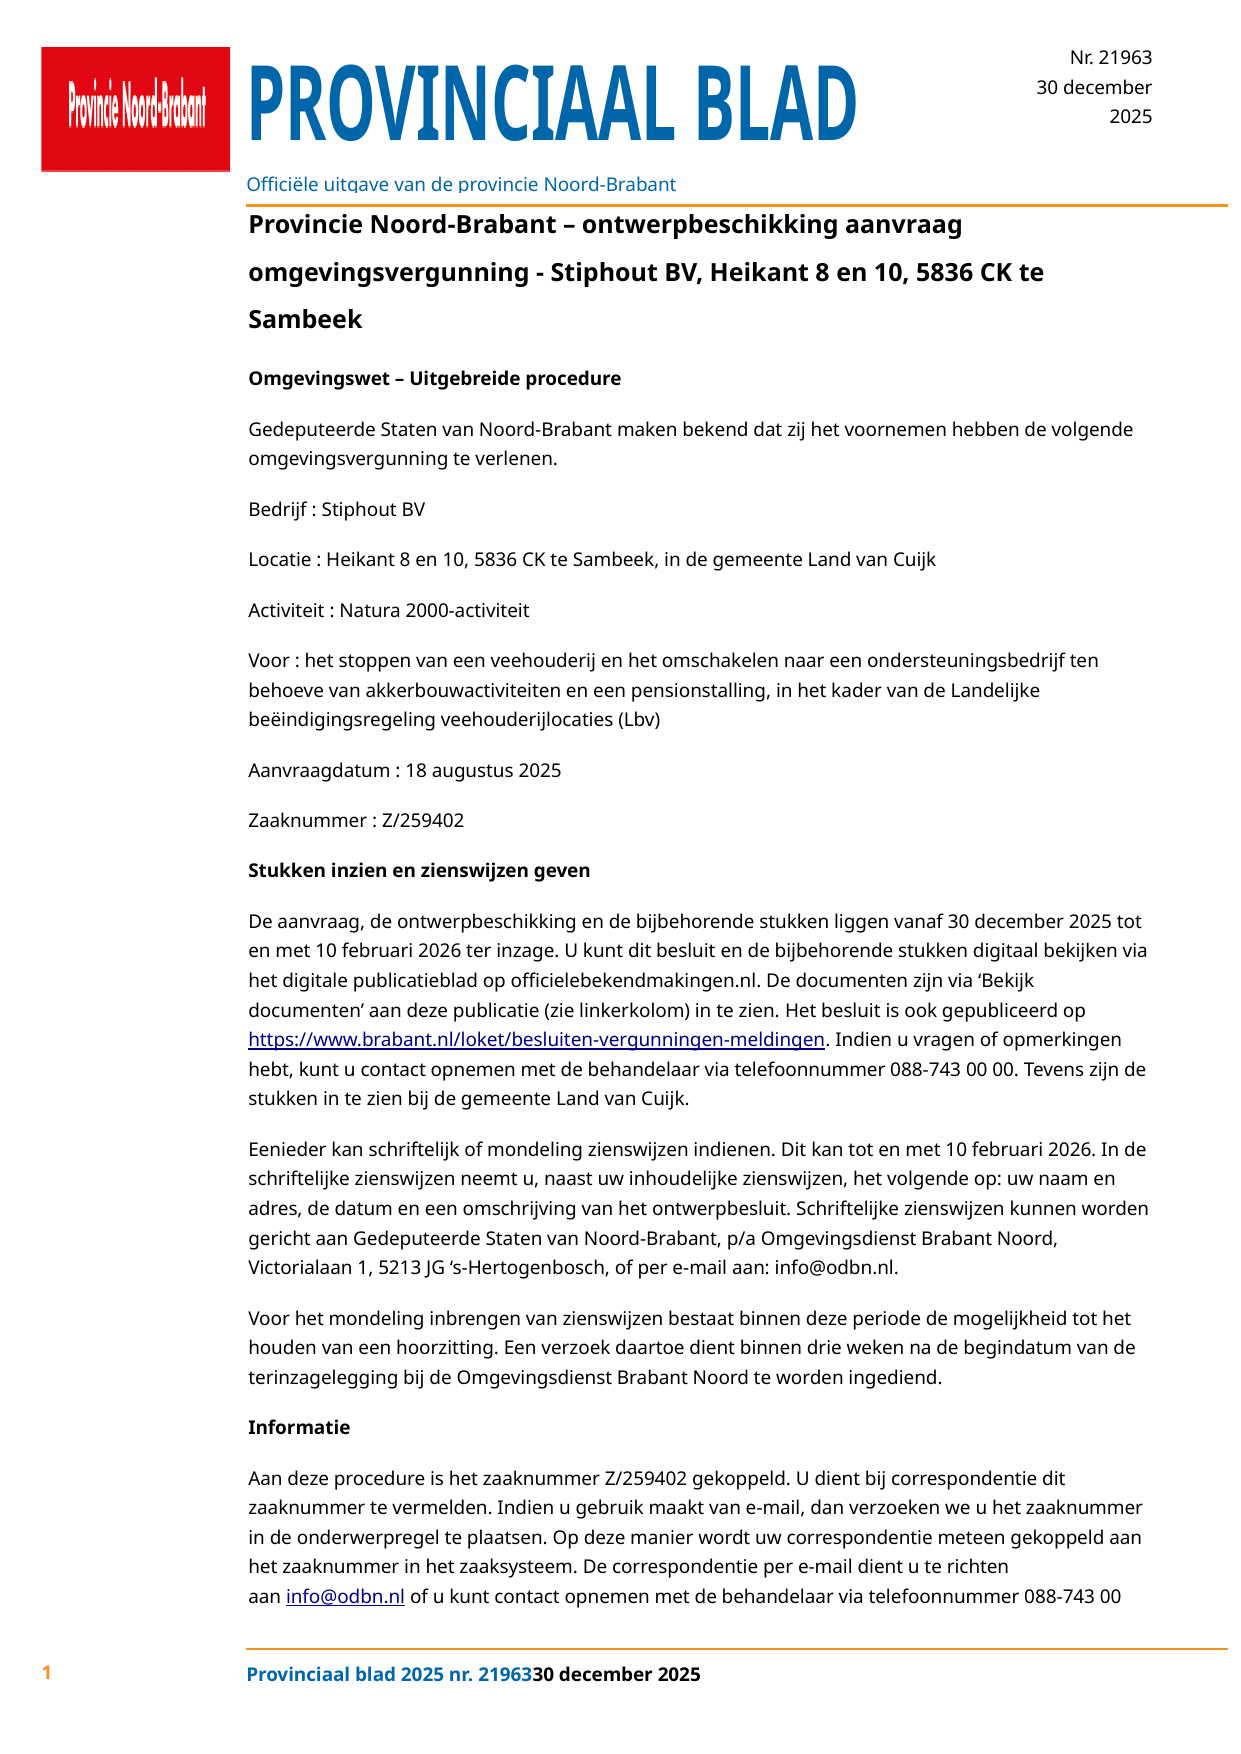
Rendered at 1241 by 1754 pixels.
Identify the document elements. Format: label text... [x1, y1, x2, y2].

text Gedeputeerde Staten van Noord-Brabant maken bekend dat zij het voornemen hebben de volgende omgevingsvergunning te verlenen. [248, 416, 1152, 471]
picture [41, 47, 231, 172]
text Locatie : Heikant 8 en 10, 5836 CK te Sambeek, in de gemeente Land van Cuijk [248, 546, 1152, 572]
text Eenieder kan schriftelijk of mondeling zienswijzen indienen. Dit kan tot en met 10 februari 2026. In de schriftelijke zienswijzen neemt u, naast uw inhoudelijke zienswijzen, het volgende op: uw naam en adres, de datum en een omschrijving van het ontwerpbesluit. Schriftelijke zienswijzen kunnen worden gericht aan Gedeputeerde Staten van Noord-Brabant, p/a Omgevingsdienst Brabant Noord, Victorialaan 1, 5213 JG ‘s-Hertogenbosch, of per e-mail aan: info@odbn.nl. [248, 1136, 1152, 1280]
text Voor het mondeling inbrengen van zienswijzen bestaat binnen deze periode de mogelijkheid tot het houden van een hoorzitting. Een verzoek daartoe dient binnen drie weken na de begindatum van de terinzagelegging bij de Omgevingsdienst Brabant Noord te worden ingediend. [248, 1305, 1152, 1389]
text Stukken inzien en zienswijzen geven [248, 858, 1152, 883]
text Omgevingswet – Uitgebreide procedure [248, 366, 1152, 391]
text De aanvraag, de ontwerpbeschikking en de bijbehorende stukken liggen vanaf 30 december 2025 tot en met 10 februari 2026 ter inzage. U kunt dit besluit en de bijbehorende stukken digitaal bekijken via het digitale publicatieblad op officielebekendmakingen.nl. De documenten zijn via ‘Bekijk documenten’ aan deze publicatie (zie linkerkolom) in te zien. Het besluit is ook gepubliceerd op https://www.brabant.nl/loket/besluiten-vergunningen-meldingen. Indien u vragen of opmerkingen hebt, kunt u contact opnemen met de behandelaar via telefoonnummer 088-743 00 00. Tevens zijn de stukken in te zien bij de gemeente Land van Cuijk. [248, 908, 1152, 1111]
text Activiteit : Natura 2000-activiteit [248, 597, 1152, 622]
text Aanvraagdatum : 18 augustus 2025 [248, 757, 1152, 782]
text Voor : het stoppen van een veehouderij en het omschakelen naar een ondersteuningsbedrijf ten behoeve van akkerbouwactiviteiten en een pensionstalling, in het kader van de Landelijke beëindigingsregeling veehouderijlocaties (Lbv) [248, 647, 1152, 732]
text Provincie Noord-Brabant – ontwerpbeschikking aanvraag omgevingsvergunning - Stiphout BV, Heikant 8 en 10, 5836 CK te Sambeek [248, 207, 1152, 336]
text Aan deze procedure is het zaaknummer Z/259402 gekoppeld. U dient bij correspondentie dit zaaknummer te vermelden. Indien u gebruik maakt van e-mail, dan verzoeken we u het zaaknummer in de onderwerpregel te plaatsen. Op deze manier wordt uw correspondentie meteen gekoppeld aan het zaaknummer in het zaaksysteem. De correspondentie per e-mail dient u te richten aan info@odbn.nl of u kunt contact opnemen met de behandelaar via telefoonnummer 088-743 00 [248, 1465, 1152, 1609]
text Informatie [248, 1414, 1152, 1440]
text Bedrijf : Stiphout BV [248, 496, 1152, 522]
text Zaaknummer : Z/259402 [248, 807, 1152, 833]
